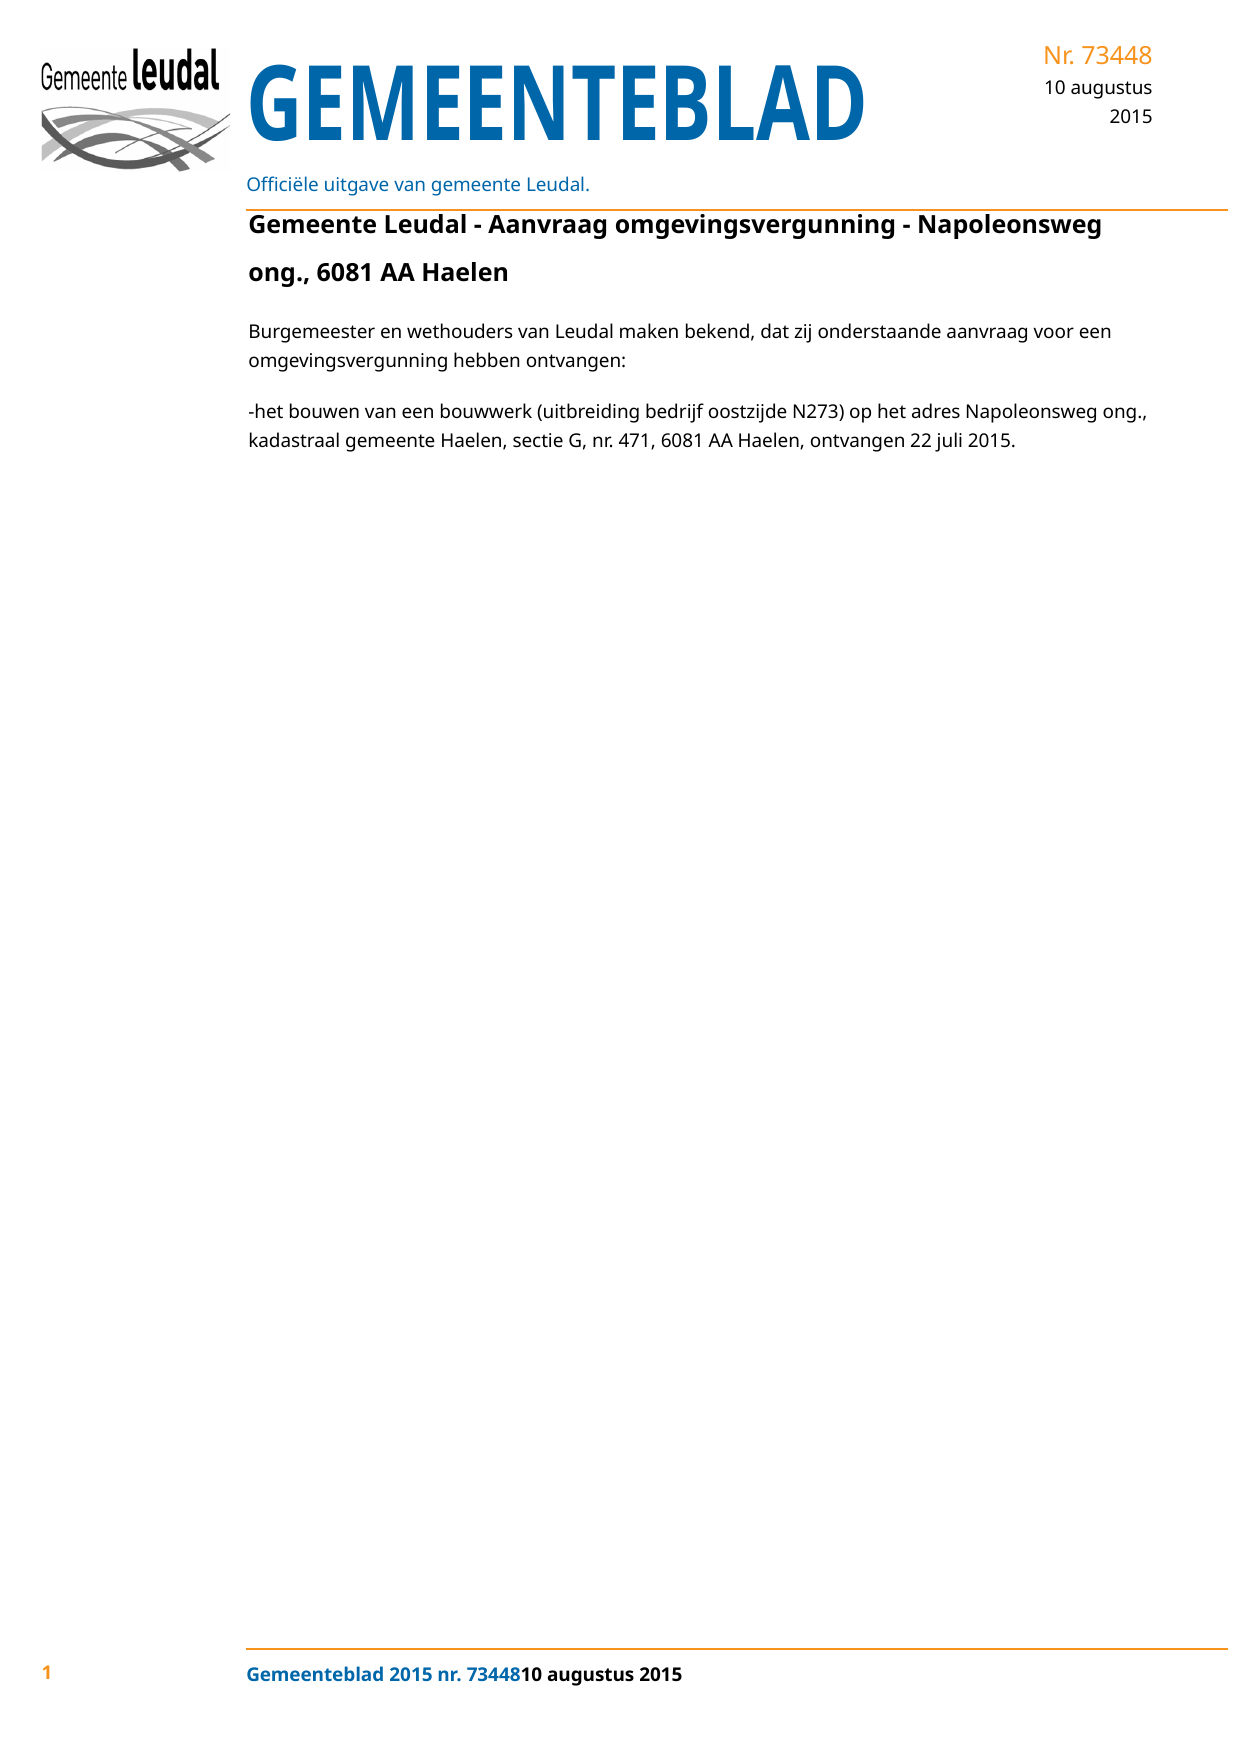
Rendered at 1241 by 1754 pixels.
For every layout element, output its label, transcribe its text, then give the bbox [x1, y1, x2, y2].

text Burgemeester en wethouders van Leudal maken bekend, dat zij onderstaande aanvraag voor een omgevingsvergunning hebben ontvangen: [248, 318, 1152, 373]
picture [41, 47, 231, 172]
text Gemeente Leudal - Aanvraag omgevingsvergunning - Napoleonsweg ong., 6081 AA Haelen [248, 211, 1152, 288]
text -het bouwen van een bouwwerk (uitbreiding bedrijf oostzijde N273) op het adres Napoleonsweg ong., kadastraal gemeente Haelen, sectie G, nr. 471, 6081 AA Haelen, ontvangen 22 juli 2015. [248, 398, 1152, 453]
